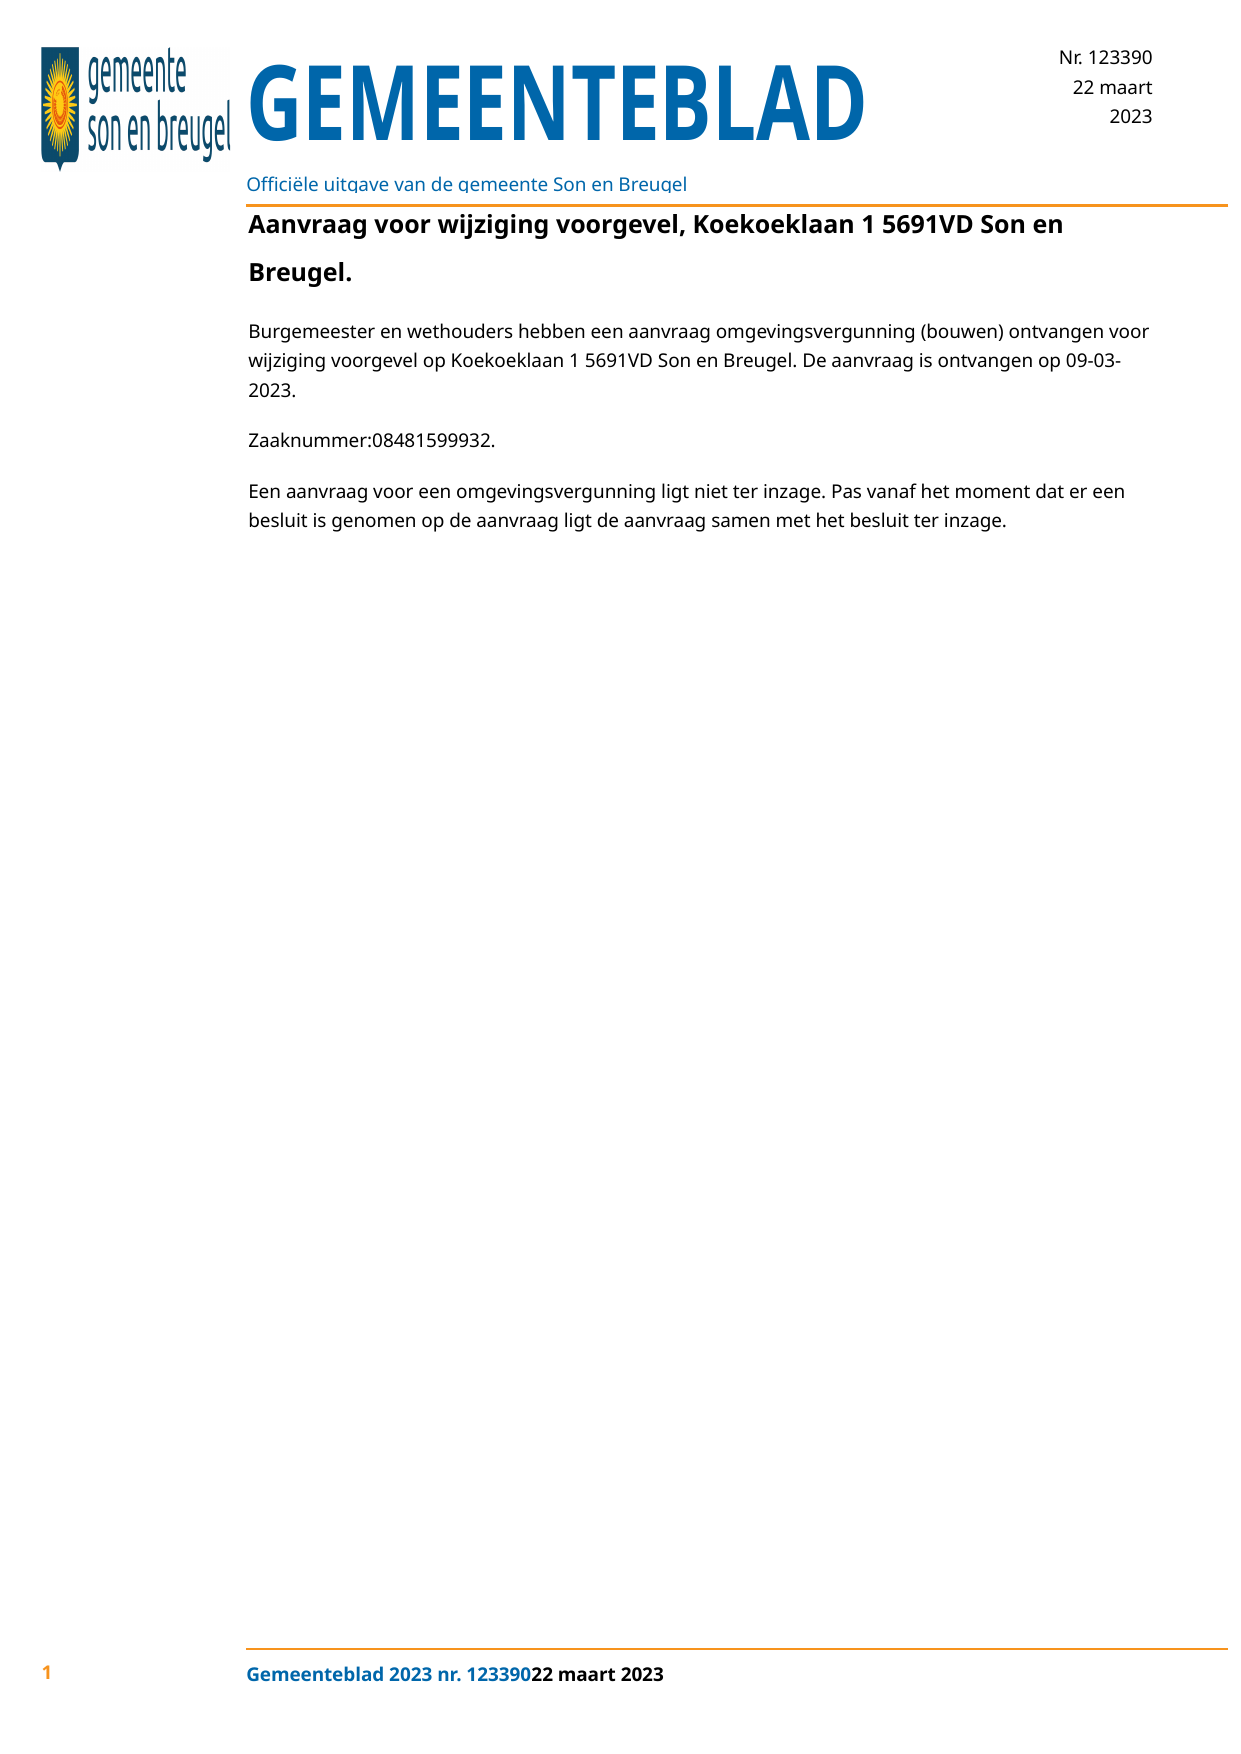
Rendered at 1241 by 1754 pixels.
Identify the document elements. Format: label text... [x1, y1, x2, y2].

picture [41, 47, 231, 172]
text Zaaknummer:08481599932. [248, 427, 1152, 453]
text Een aanvraag voor een omgevingsvergunning ligt niet ter inzage. Pas vanaf het moment dat er een besluit is genomen op de aanvraag ligt de aanvraag samen met het besluit ter inzage. [248, 478, 1152, 533]
text Aanvraag voor wijziging voorgevel, Koekoeklaan 1 5691VD Son en Breugel. [248, 207, 1152, 288]
text Burgemeester en wethouders hebben een aanvraag omgevingsvergunning (bouwen) ontvangen voor wijziging voorgevel op Koekoeklaan 1 5691VD Son en Breugel. De aanvraag is ontvangen op 09-03-2023. [248, 318, 1152, 403]
